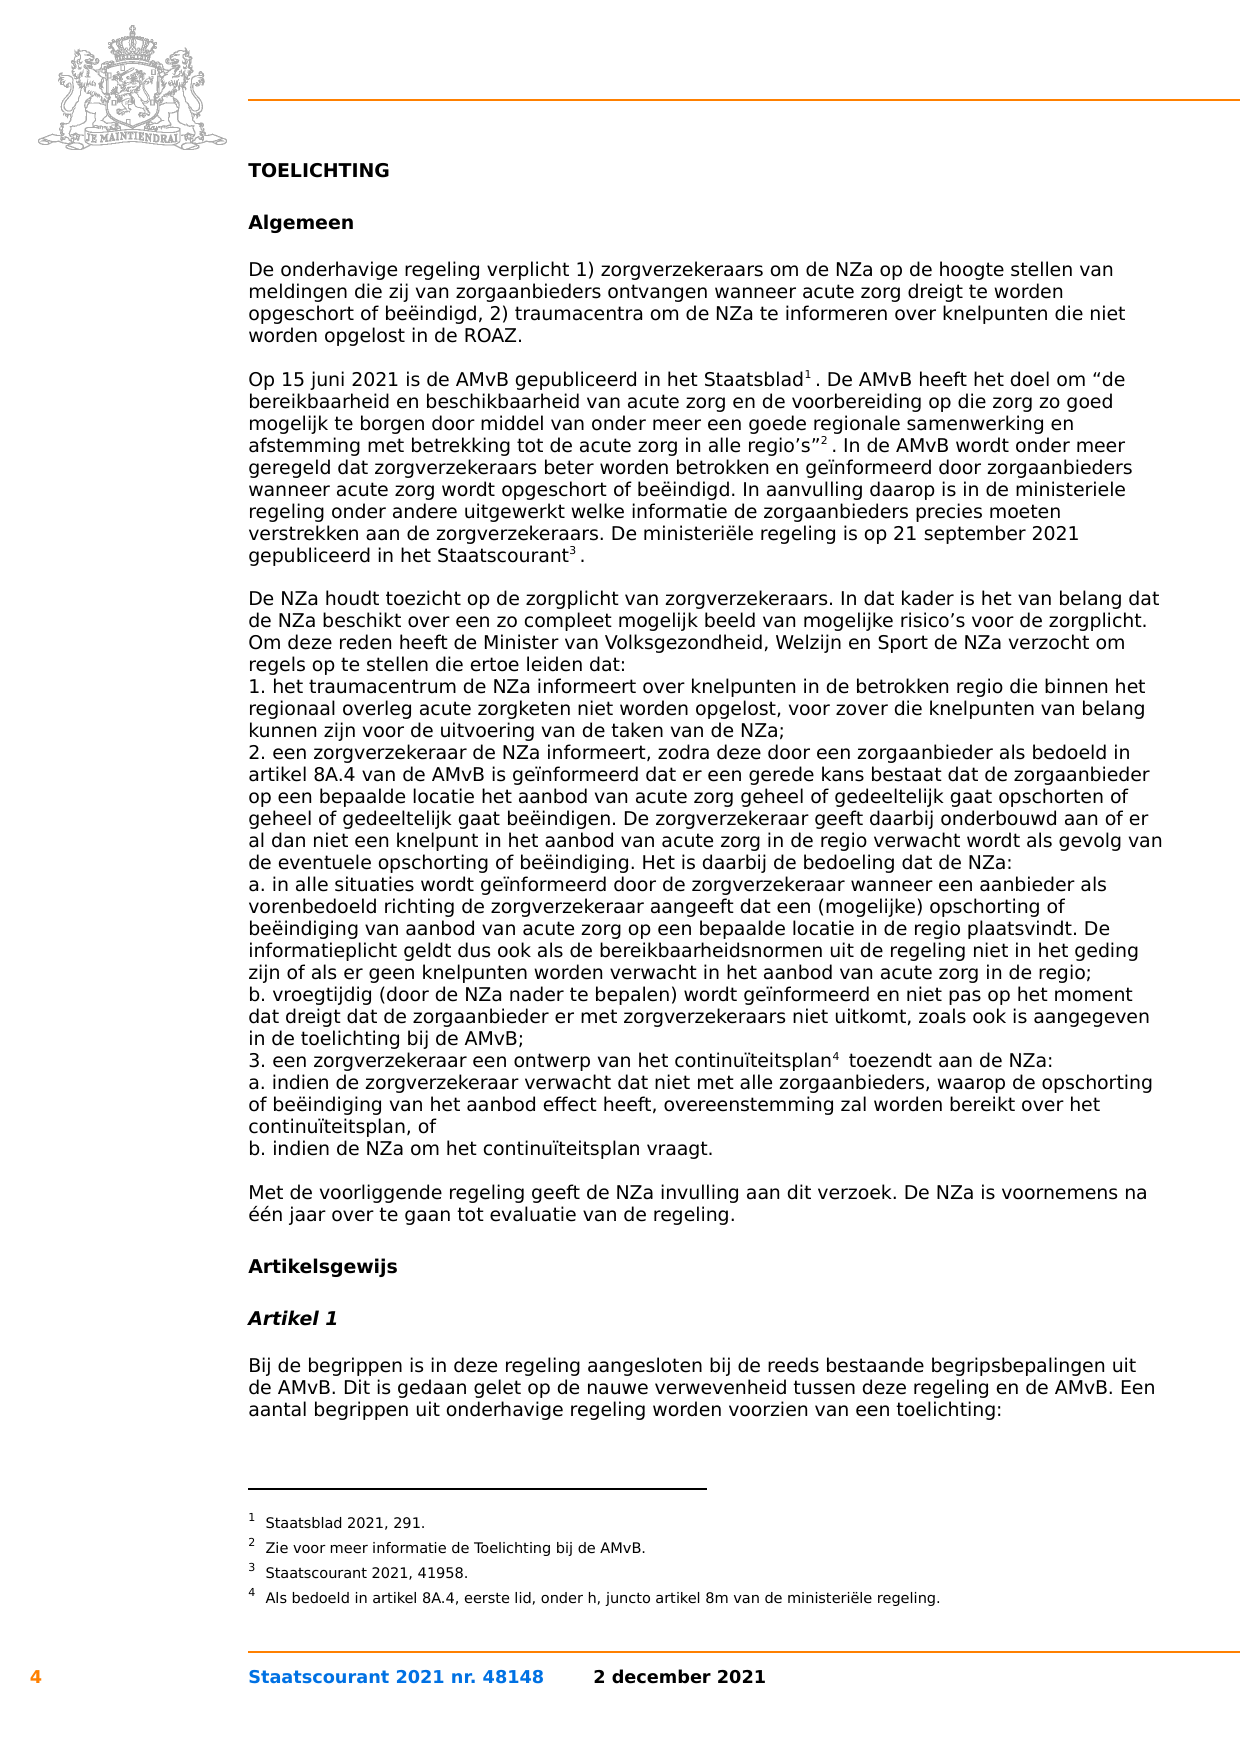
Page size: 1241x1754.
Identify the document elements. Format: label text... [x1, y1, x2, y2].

text a. in alle situaties wordt geïnformeerd door de zorgverzekeraar wanneer een aanbieder als vorenbedoeld richting de zorgverzekeraar aangeeft dat een (mogelijke) opschorting of beëindiging van aanbod van acute zorg op een bepaalde locatie in de regio plaatsvindt. De informatieplicht geldt dus ook als de bereikbaarheidsnormen uit de regeling niet in het geding zijn of als er geen knelpunten worden verwacht in het aanbod van acute zorg in de regio; [248, 874, 1163, 984]
text b. indien de NZa om het continuïteitsplan vraagt. [248, 1138, 1163, 1160]
text De NZa houdt toezicht op de zorgplicht van zorgverzekeraars. In dat kader is het van belang dat de NZa beschikt over een zo compleet mogelijk beeld van mogelijke risico’s voor de zorgplicht. Om deze reden heeft de Minister van Volksgezondheid, Welzijn en Sport de NZa verzocht om regels op te stellen die ertoe leiden dat: [248, 588, 1163, 676]
subtitle TOELICHTING [248, 160, 1163, 182]
text De onderhavige regeling verplicht 1) zorgverzekeraars om de NZa op de hoogte stellen van meldingen die zij van zorgaanbieders ontvangen wanneer acute zorg dreigt te worden opgeschort of beëindigd, 2) traumacentra om de NZa te informeren over knelpunten die niet worden opgelost in de ROAZ. [248, 259, 1163, 347]
text Zie voor meer informatie de Toelichting bij de AMvB. [248, 1536, 1163, 1558]
text Met de voorliggende regeling geeft de NZa invulling aan dit verzoek. De NZa is voornemens na één jaar over te gaan tot evaluatie van de regeling. [248, 1182, 1163, 1226]
text 3. een zorgverzekeraar een ontwerp van het continuïteitsplan toezendt aan de NZa: [248, 1050, 1163, 1072]
text a. indien de zorgverzekeraar verwacht dat niet met alle zorgaanbieders, waarop de opschorting of beëindiging van het aanbod effect heeft, overeenstemming zal worden bereikt over het continuïteitsplan, of [248, 1072, 1163, 1138]
text Staatsblad 2021, 291. [248, 1511, 1163, 1533]
text Bij de begrippen is in deze regeling aangesloten bij de reeds bestaande begripsbepalingen uit de AMvB. Dit is gedaan gelet op de nauwe verwevenheid tussen deze regeling en de AMvB. Een aantal begrippen uit onderhavige regeling worden voorzien van een toelichting: [248, 1354, 1163, 1421]
subtitle Artikelsgewijs [248, 1256, 1163, 1278]
text 1. het traumacentrum de NZa informeert over knelpunten in de betrokken regio die binnen het regionaal overleg acute zorgketen niet worden opgelost, voor zover die knelpunten van belang kunnen zijn voor de uitvoering van de taken van de NZa; [248, 676, 1163, 742]
text Als bedoeld in artikel 8A.4, eerste lid, onder h, juncto artikel 8m van de ministeriële regeling. [248, 1586, 1163, 1608]
text Op 15 juni 2021 is de AMvB gepubliceerd in het Staatsblad. De AMvB heeft het doel om “de bereikbaarheid en beschikbaarheid van acute zorg en de voorbereiding op die zorg zo goed mogelijk te borgen door middel van onder meer een goede regionale samenwerking en afstemming met betrekking tot de acute zorg in alle regio’s”. In de AMvB wordt onder meer geregeld dat zorgverzekeraars beter worden betrokken en geïnformeerd door zorgaanbieders wanneer acute zorg wordt opgeschort of beëindigd. In aanvulling daarop is in de ministeriele regeling onder andere uitgewerkt welke informatie de zorgaanbieders precies moeten verstrekken aan de zorgverzekeraars. De ministeriële regeling is op 21 september 2021 gepubliceerd in het Staatscourant. [248, 369, 1163, 566]
subtitle Algemeen [248, 212, 1163, 234]
text Staatscourant 2021, 41958. [248, 1561, 1163, 1583]
subtitle Artikel 1 [248, 1308, 1163, 1329]
text 2. een zorgverzekeraar de NZa informeert, zodra deze door een zorgaanbieder als bedoeld in artikel 8A.4 van de AMvB is geïnformeerd dat er een gerede kans bestaat dat de zorgaanbieder op een bepaalde locatie het aanbod van acute zorg geheel of gedeeltelijk gaat opschorten of geheel of gedeeltelijk gaat beëindigen. De zorgverzekeraar geeft daarbij onderbouwd aan of er al dan niet een knelpunt in het aanbod van acute zorg in de regio verwacht wordt als gevolg van de eventuele opschorting of beëindiging. Het is daarbij de bedoeling dat de NZa: [248, 742, 1163, 874]
text b. vroegtijdig (door de NZa nader te bepalen) wordt geïnformeerd en niet pas op het moment dat dreigt dat de zorgaanbieder er met zorgverzekeraars niet uitkomt, zoals ook is aangegeven in de toelichting bij de AMvB; [248, 984, 1163, 1050]
picture [38, 25, 227, 150]
